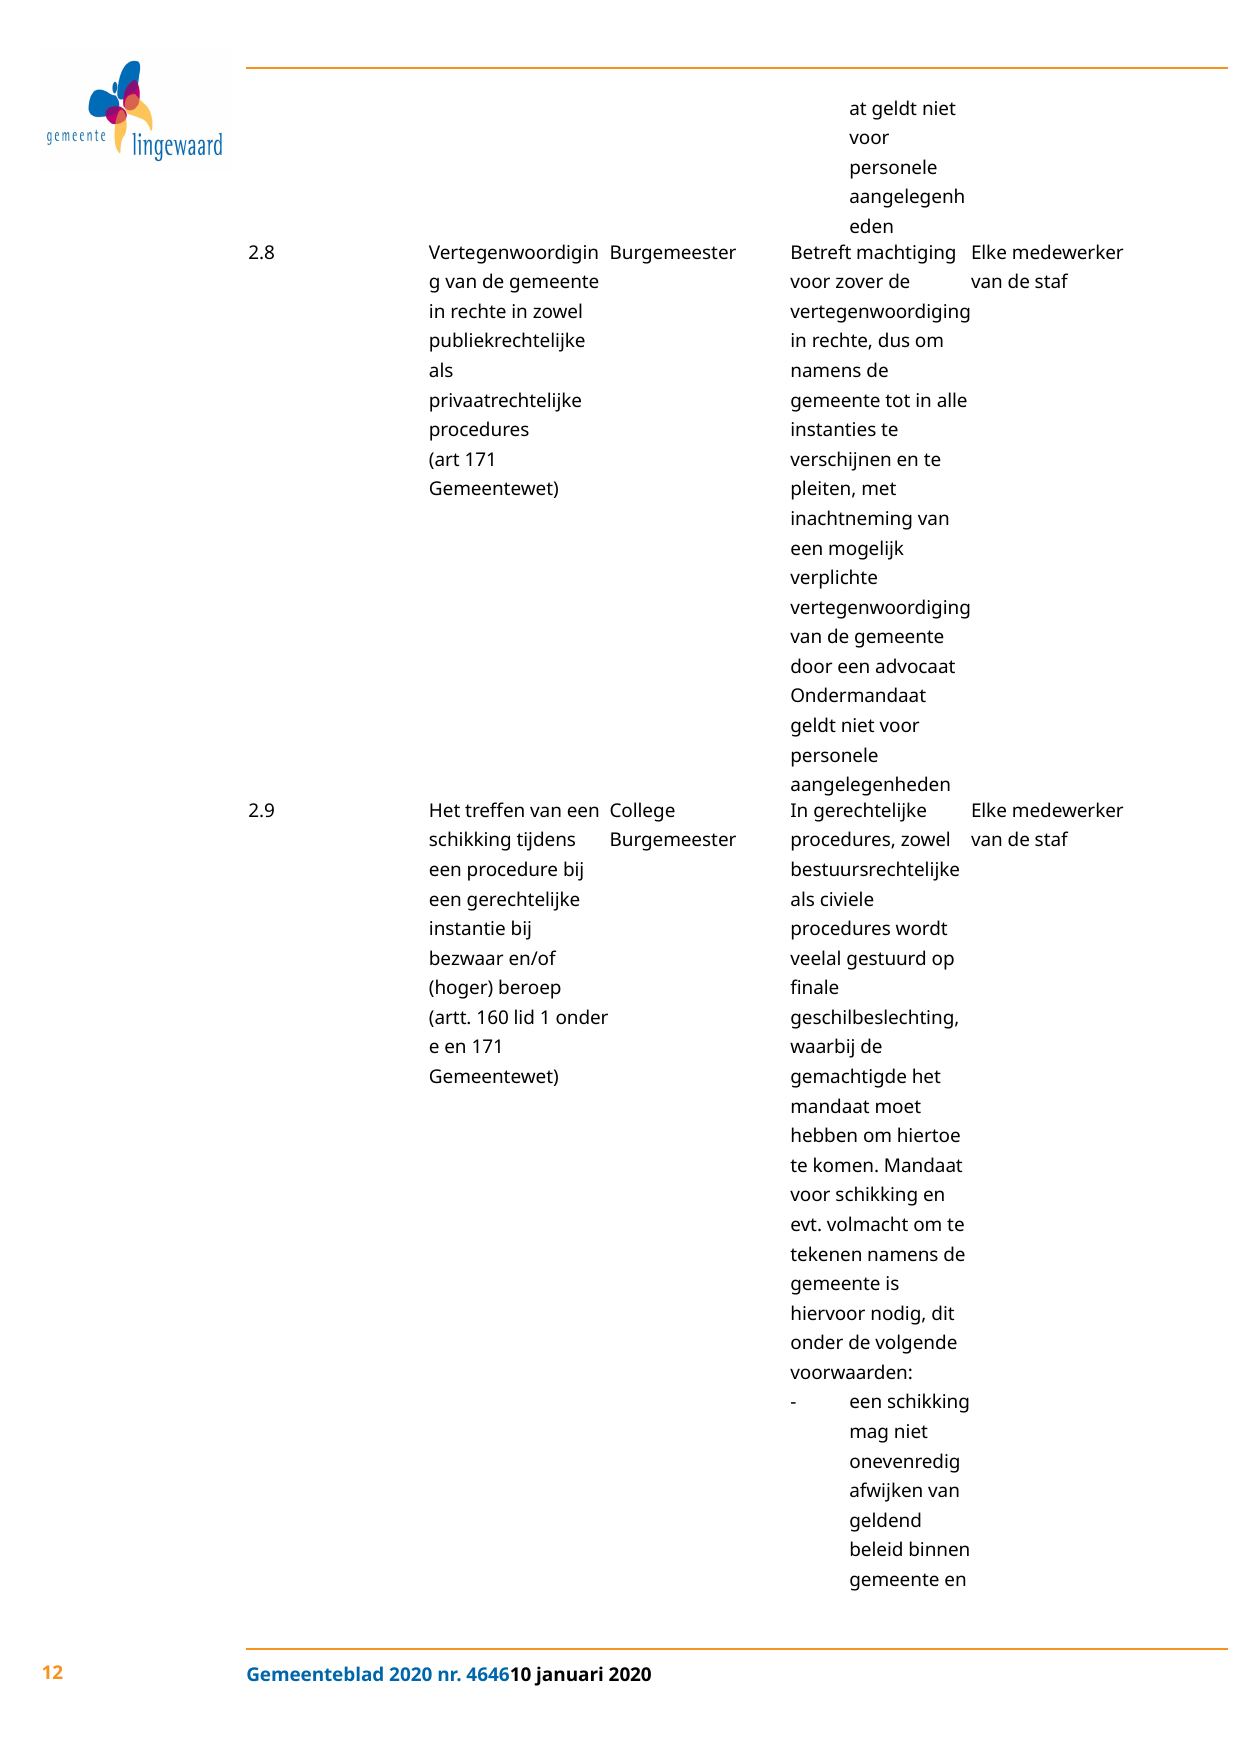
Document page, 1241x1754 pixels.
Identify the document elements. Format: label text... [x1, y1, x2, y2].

table_cell [429, 95, 609, 239]
table_cell Vertegenwoordiging van de gemeente in rechte in zowel publiekrechtelijke als privaatrechtelijke procedures (art 171 Gemeentewet) [429, 239, 609, 797]
picture [41, 47, 231, 172]
table_cell 2.8 [248, 239, 429, 797]
table_cell 2.9 [248, 797, 429, 1592]
table_cell In gerechtelijke procedures, zowel bestuursrechtelijke als civiele procedures wordt veelal gestuurd op finale geschilbeslechting, waarbij de gemachtigde het mandaat moet hebben om hiertoe te komen. Mandaat voor schikking en evt. volmacht om te tekenen namens de gemeente is hiervoor nodig, dit onder de volgende voorwaarden: een schikking mag niet onevenredig afwijken van geldend beleid binnen gemeente en [790, 797, 971, 1592]
table_cell Elke medewerker van de staf [971, 797, 1152, 1592]
table_cell [971, 95, 1152, 239]
table_cell Het treffen van een schikking tijdens een procedure bij een gerechtelijke instantie bij bezwaar en/of (hoger) beroep (artt. 160 lid 1 onder e en 171 Gemeentewet) [429, 797, 609, 1592]
table_cell [248, 95, 429, 239]
table_cell Betreft machtiging voor zover de vertegenwoordiging in rechte, dus om namens de gemeente tot in alle instanties te verschijnen en te pleiten, met inachtneming van een mogelijk verplichte vertegenwoordiging van de gemeente door een advocaat Ondermandaat geldt niet voor personele aangelegenheden [790, 239, 971, 797]
table_cell College Burgemeester [609, 797, 790, 1592]
table_cell at geldt niet voor personele aangelegenheden [790, 95, 971, 239]
table_cell [609, 95, 790, 239]
table_cell Elke medewerker van de staf [971, 239, 1152, 797]
table_cell Burgemeester [609, 239, 790, 797]
